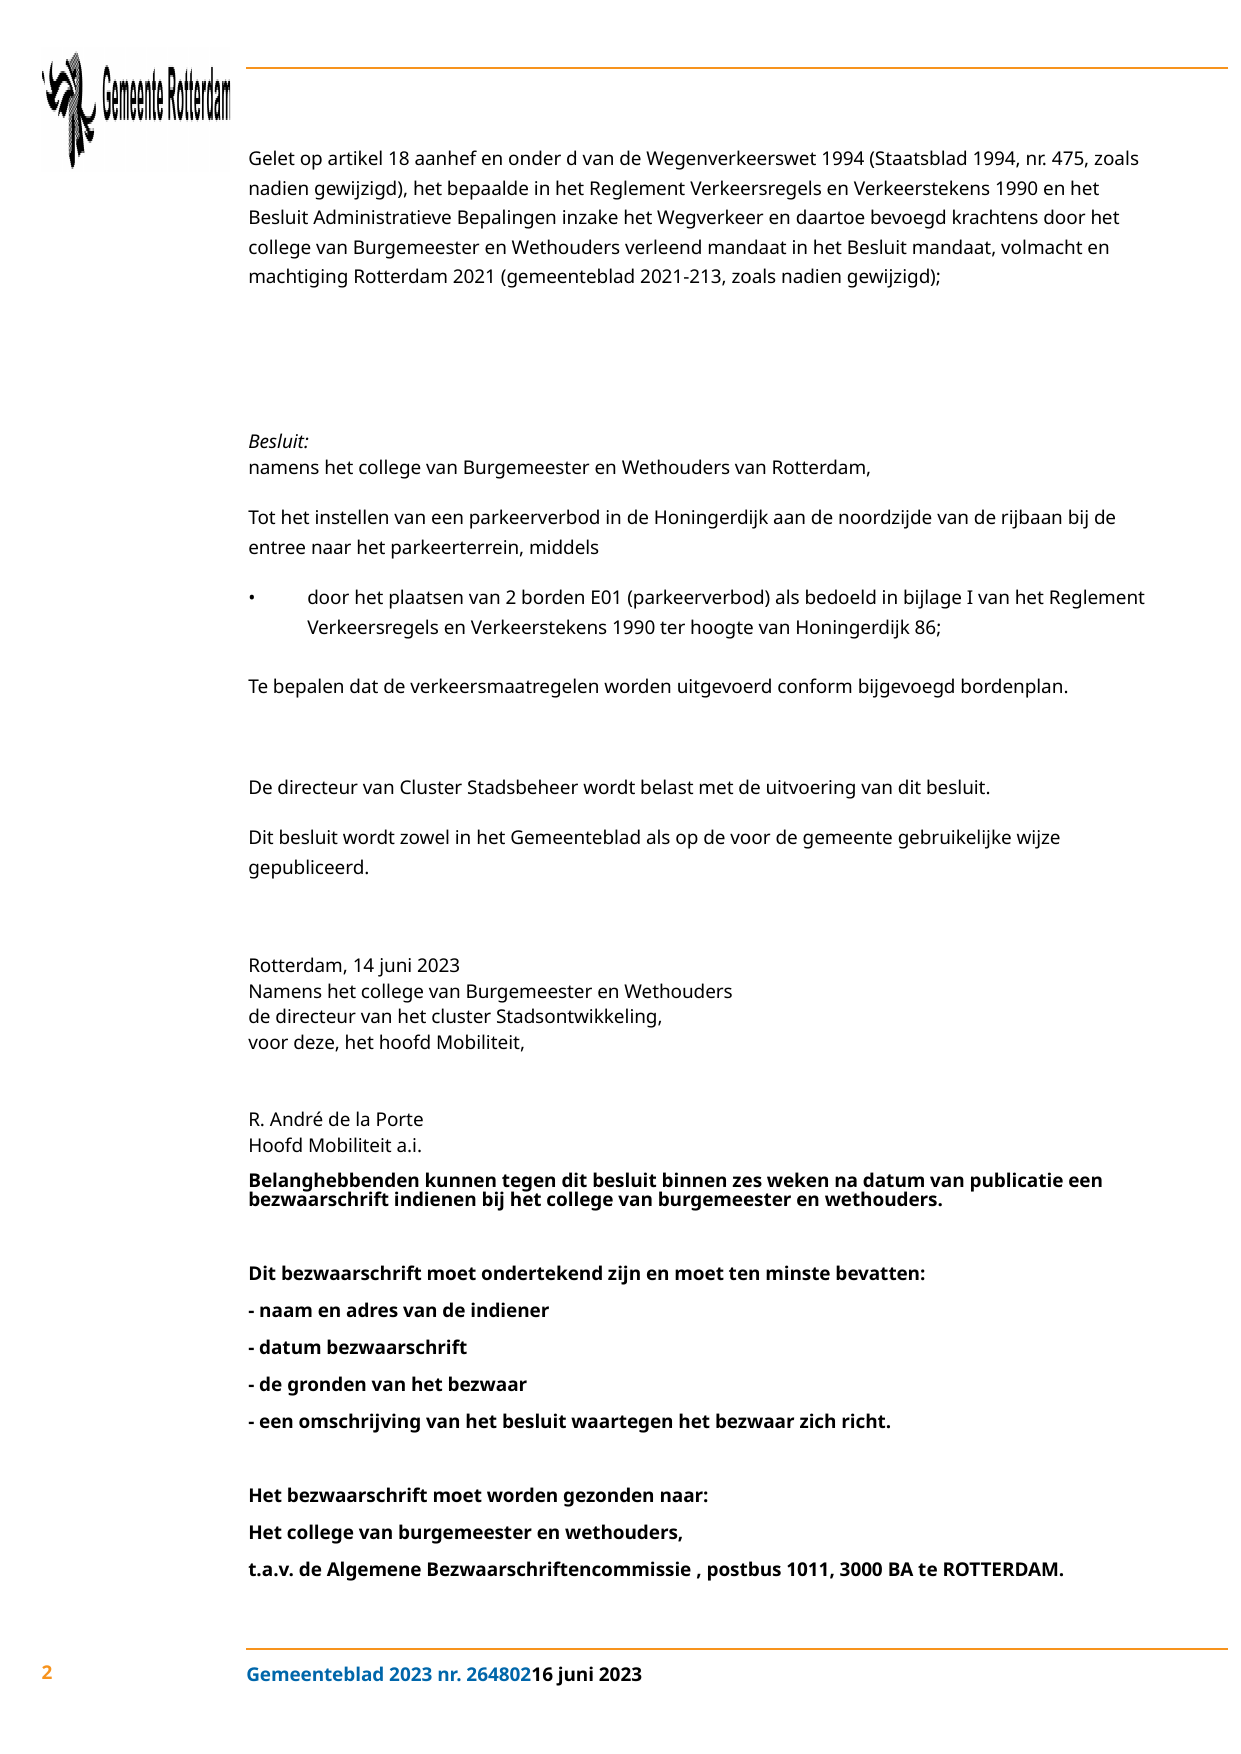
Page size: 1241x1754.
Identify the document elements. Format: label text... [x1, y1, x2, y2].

text namens het college van Burgemeester en Wethouders van Rotterdam, [248, 454, 1152, 480]
text Gelet op artikel 18 aanhef en onder d van de Wegenverkeerswet 1994 (Staatsblad 1994, nr. 475, zoals nadien gewijzigd), het bepaalde in het Reglement Verkeersregels en Verkeerstekens 1990 en het Besluit Administratieve Bepalingen inzake het Wegverkeer en daartoe bevoegd krachtens door het college van Burgemeester en Wethouders verleend mandaat in het Besluit mandaat, volmacht en machtiging Rotterdam 2021 (gemeenteblad 2021-213, zoals nadien gewijzigd); [248, 145, 1152, 289]
text Dit besluit wordt zowel in het Gemeenteblad als op de voor de gemeente gebruikelijke wijze gepubliceerd. [248, 824, 1152, 880]
text Dit bezwaarschrift moet ondertekend zijn en moet ten minste bevatten: [248, 1265, 1152, 1284]
text de directeur van het cluster Stadsontwikkeling, [248, 1004, 1152, 1029]
text - de gronden van het bezwaar [248, 1376, 1152, 1395]
text Namens het college van Burgemeester en Wethouders [248, 978, 1152, 1004]
text t.a.v. de Algemene Bezwaarschriftencommissie , postbus 1011, 3000 BA te ROTTERDAM. [248, 1561, 1152, 1580]
text Tot het instellen van een parkeerverbod in de Honingerdijk aan de noordzijde van de rijbaan bij de entree naar het parkeerterrein, middels [248, 504, 1152, 560]
text - een omschrijving van het besluit waartegen het bezwaar zich richt. [248, 1413, 1152, 1432]
text Besluit: [248, 428, 1152, 454]
text Te bepalen dat de verkeersmaatregelen worden uitgevoerd conform bijgevoegd bordenplan. [248, 673, 1152, 699]
text De directeur van Cluster Stadsbeheer wordt belast met de uitvoering van dit besluit. [248, 774, 1152, 800]
list door het plaatsen van 2 borden E01 (parkeerverbod) als bedoeld in bijlage I van het Reglement Verkeersregels en Verkeerstekens 1990 ter hoogte van Honingerdijk 86; [248, 584, 1152, 640]
text voor deze, het hoofd Mobiliteit, [248, 1029, 1152, 1055]
picture [41, 47, 231, 172]
text - naam en adres van de indiener [248, 1302, 1152, 1321]
text Het college van burgemeester en wethouders, [248, 1524, 1152, 1543]
text - datum bezwaarschrift [248, 1339, 1152, 1358]
text Belanghebbenden kunnen tegen dit besluit binnen zes weken na datum van publicatie een bezwaarschrift indienen bij het college van burgemeester en wethouders. [248, 1172, 1152, 1210]
text R. André de la Porte [248, 1107, 1152, 1132]
text Het bezwaarschrift moet worden gezonden naar: [248, 1487, 1152, 1506]
text Rotterdam, 14 juni 2023 [248, 952, 1152, 978]
text Hoofd Mobiliteit a.i. [248, 1132, 1152, 1158]
